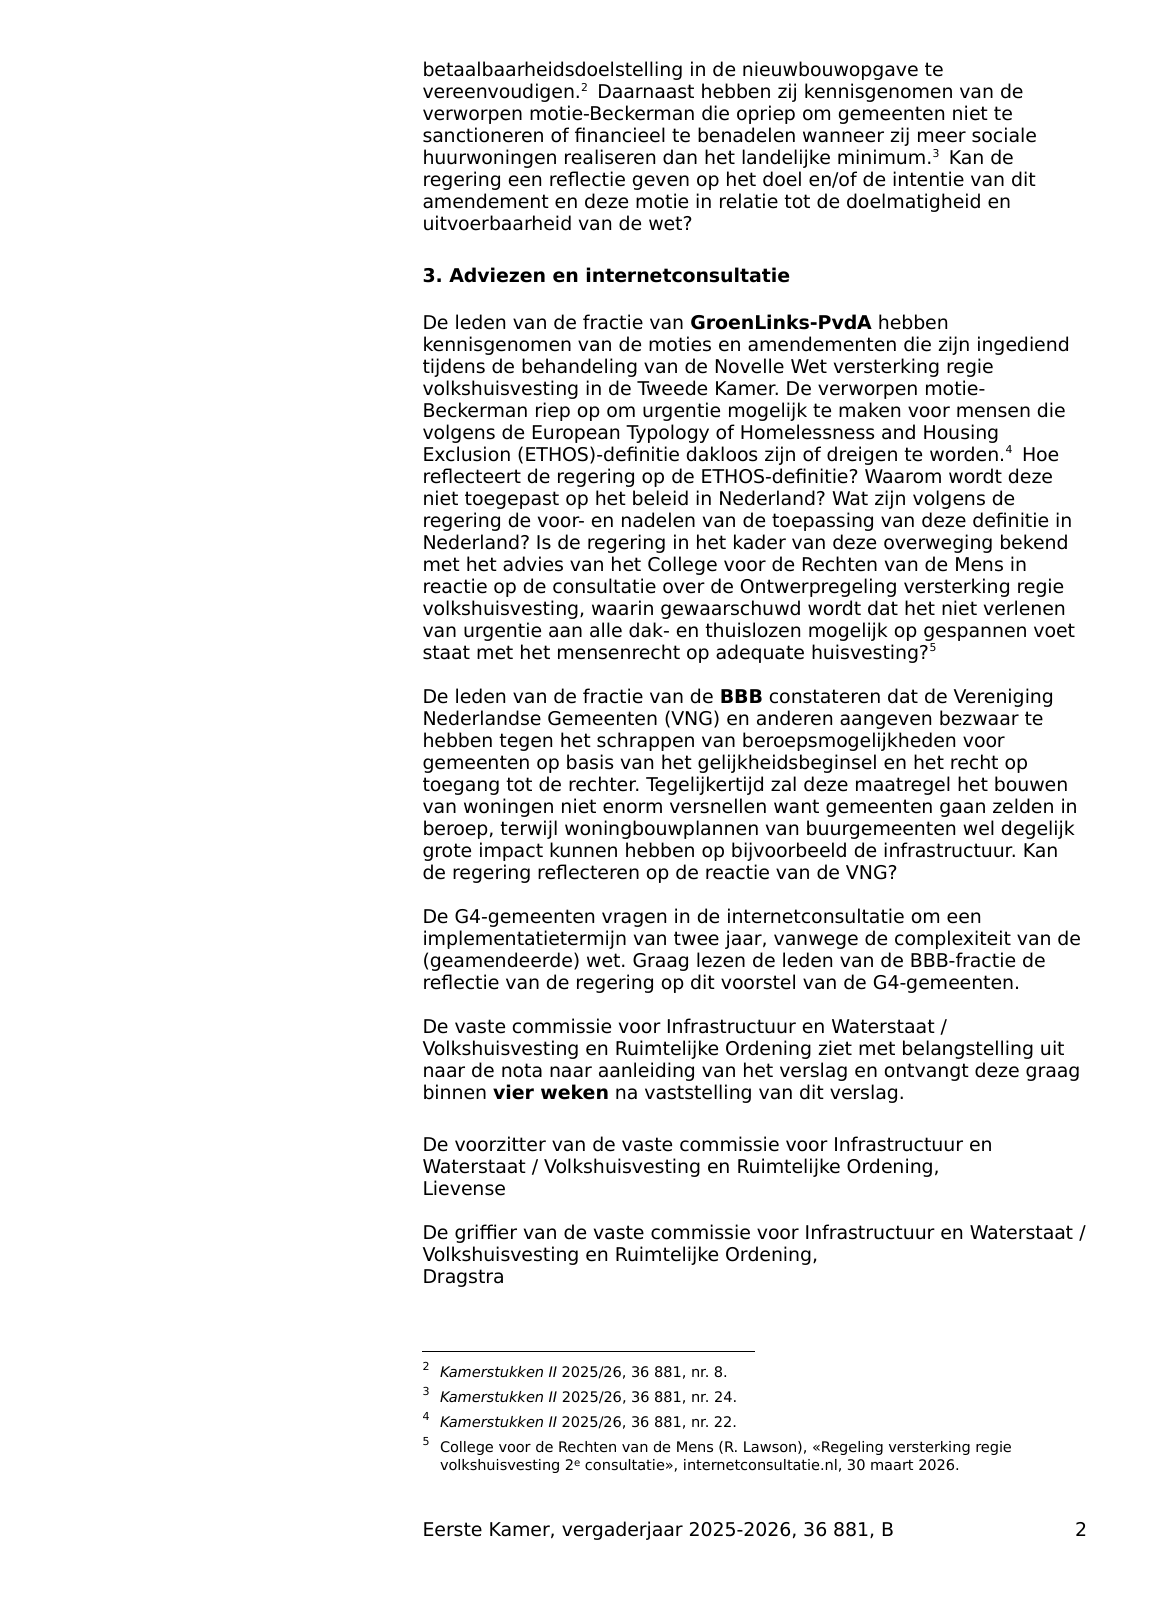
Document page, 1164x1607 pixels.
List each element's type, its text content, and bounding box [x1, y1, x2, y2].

text Kamerstukken II 2025/26, 36 881, nr. 24. [422, 1385, 1087, 1407]
text De leden van de fractie van de BBB constateren dat de Vereniging Nederlandse Gemeenten (VNG) en anderen aangeven bezwaar te hebben tegen het schrappen van beroepsmogelijkheden voor gemeenten op basis van het gelijkheidsbeginsel en het recht op toegang tot de rechter. Tegelijkertijd zal deze maatregel het bouwen van woningen niet enorm versnellen want gemeenten gaan zelden in beroep, terwijl woningbouwplannen van buurgemeenten wel degelijk grote impact kunnen hebben op bijvoorbeeld de infrastructuur. Kan de regering reflecteren op de reactie van de VNG? [422, 686, 1087, 883]
text Kamerstukken II 2025/26, 36 881, nr. 22. [422, 1410, 1087, 1432]
text betaalbaarheidsdoelstelling in de nieuwbouwopgave te vereenvoudigen. Daarnaast hebben zij kennisgenomen van de verworpen motie-Beckerman die opriep om gemeenten niet te sanctioneren of financieel te benadelen wanneer zij meer sociale huurwoningen realiseren dan het landelijke minimum. Kan de regering een reflectie geven op het doel en/of de intentie van dit amendement en deze motie in relatie tot de doelmatigheid en uitvoerbaarheid van de wet? [422, 59, 1087, 235]
text De G4-gemeenten vragen in de internetconsultatie om een implementatietermijn van twee jaar, vanwege de complexiteit van de (geamendeerde) wet. Graag lezen de leden van de BBB-fractie de reflectie van de regering op dit voorstel van de G4-gemeenten. [422, 906, 1087, 994]
text De voorzitter van de vaste commissie voor Infrastructuur en Waterstaat / Volkshuisvesting en Ruimtelijke Ordening, Lievense [422, 1134, 1087, 1200]
text College voor de Rechten van de Mens (R. Lawson), «Regeling versterking regie volkshuisvesting 2e consultatie», internetconsultatie.nl, 30 maart 2026. [422, 1435, 1087, 1474]
text De griffier van de vaste commissie voor Infrastructuur en Waterstaat / Volkshuisvesting en Ruimtelijke Ordening, Dragstra [422, 1222, 1087, 1288]
text De vaste commissie voor Infrastructuur en Waterstaat / Volkshuisvesting en Ruimtelijke Ordening ziet met belangstelling uit naar de nota naar aanleiding van het verslag en ontvangt deze graag binnen vier weken na vaststelling van dit verslag. [422, 1016, 1087, 1104]
text De leden van de fractie van GroenLinks-PvdA hebben kennisgenomen van de moties en amendementen die zijn ingediend tijdens de behandeling van de Novelle Wet versterking regie volkshuisvesting in de Tweede Kamer. De verworpen motie-Beckerman riep op om urgentie mogelijk te maken voor mensen die volgens de European Typology of Homelessness and Housing Exclusion (ETHOS)-definitie dakloos zijn of dreigen te worden. Hoe reflecteert de regering op de ETHOS-definitie? Waarom wordt deze niet toegepast op het beleid in Nederland? Wat zijn volgens de regering de voor- en nadelen van de toepassing van deze definitie in Nederland? Is de regering in het kader van deze overweging bekend met het advies van het College voor de Rechten van de Mens in reactie op de consultatie over de Ontwerpregeling versterking regie volkshuisvesting, waarin gewaarschuwd wordt dat het niet verlenen van urgentie aan alle dak- en thuislozen mogelijk op gespannen voet staat met het mensenrecht op adequate huisvesting? [422, 312, 1087, 663]
subtitle 3. Adviezen en internetconsultatie [422, 265, 1087, 287]
text Kamerstukken II 2025/26, 36 881, nr. 8. [422, 1360, 1087, 1382]
